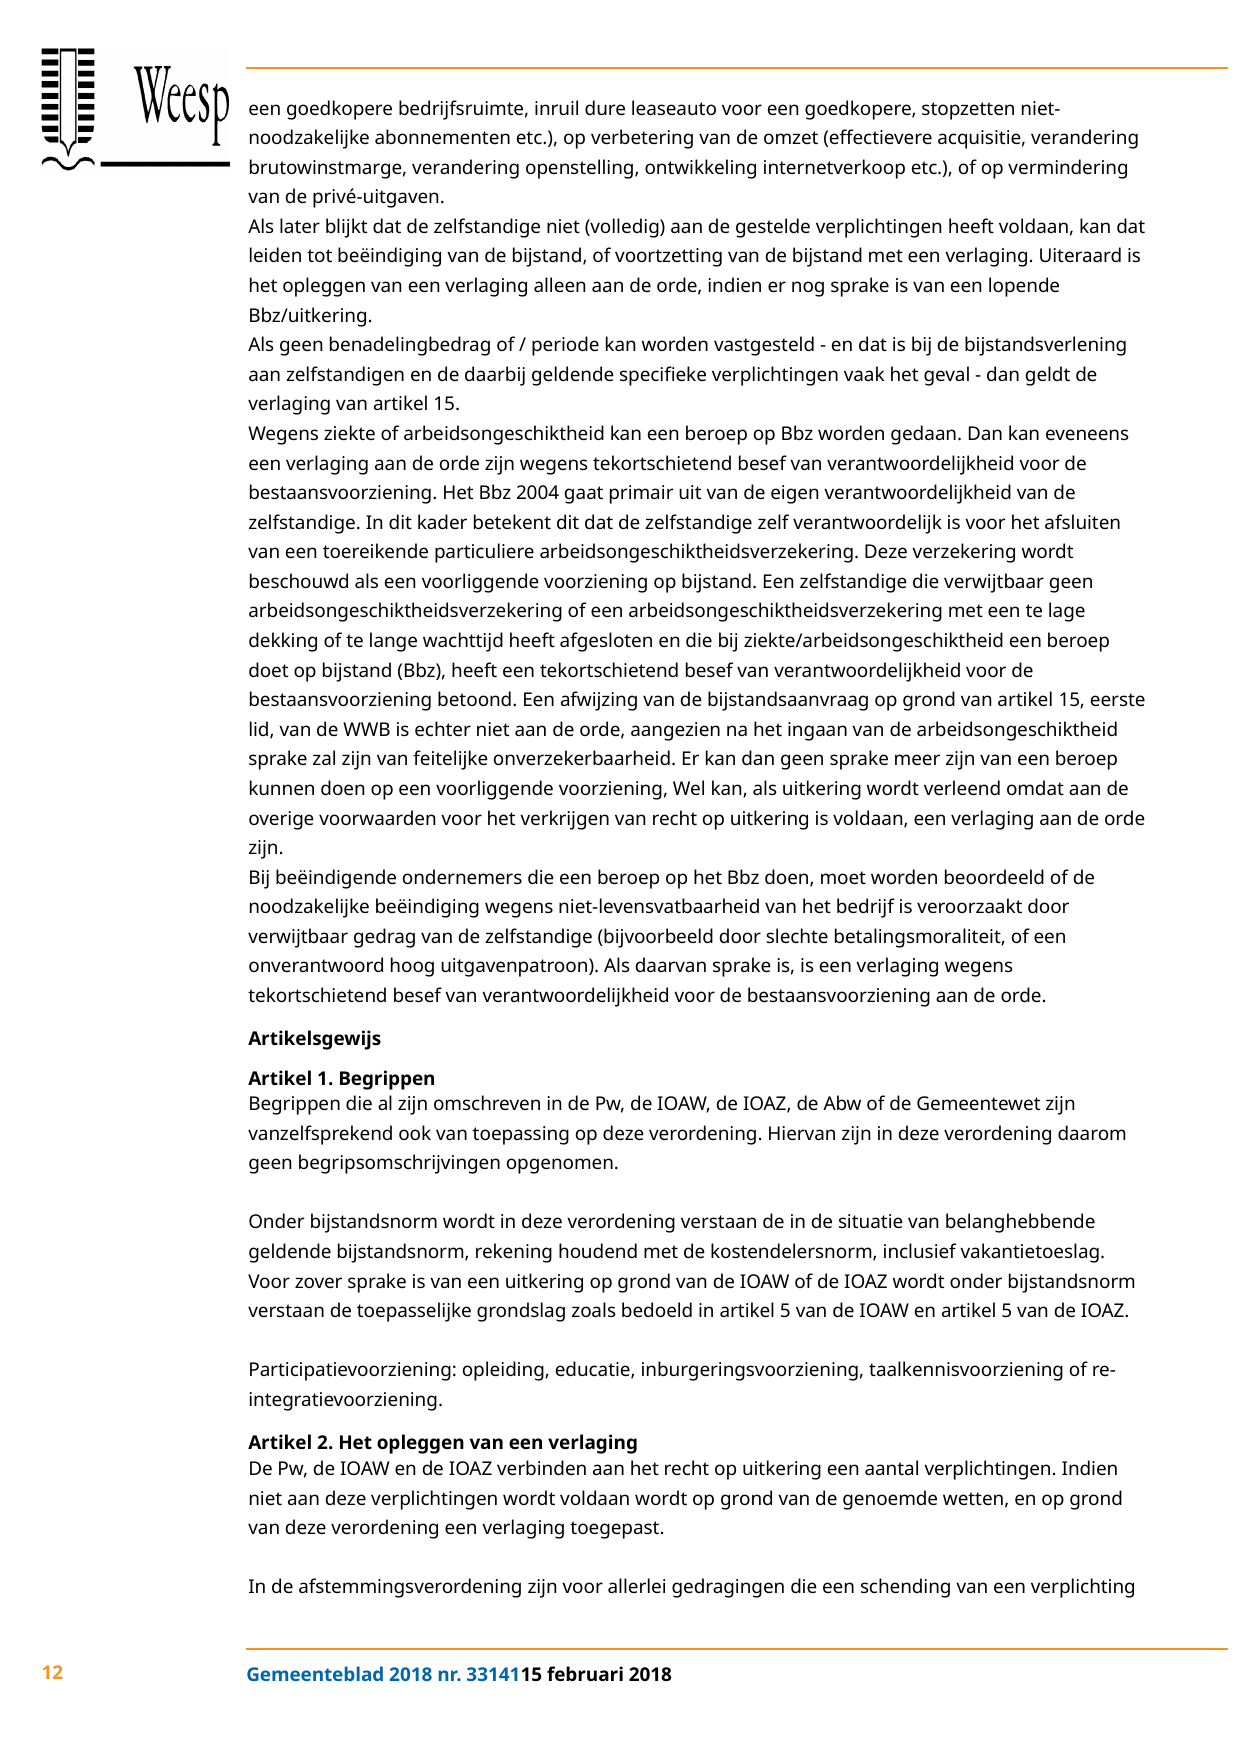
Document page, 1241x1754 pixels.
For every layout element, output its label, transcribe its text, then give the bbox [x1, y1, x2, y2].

text Onder bijstandsnorm wordt in deze verordening verstaan de in de situatie van belanghebbende geldende bijstandsnorm, rekening houdend met de kostendelersnorm, inclusief vakantietoeslag. Voor zover sprake is van een uitkering op grond van de IOAW of de IOAZ wordt onder bijstandsnorm verstaan de toepasselijke grondslag zoals bedoeld in artikel 5 van de IOAW en artikel 5 van de IOAZ. [248, 1209, 1152, 1323]
text In de afstemmingsverordening zijn voor allerlei gedragingen die een schending van een verplichting [248, 1573, 1152, 1599]
text Participatievoorziening: opleiding, educatie, inburgeringsvoorziening, taalkennisvoorziening of re-integratievoorziening. [248, 1357, 1152, 1412]
text Bij beëindigende ondernemers die een beroep op het Bbz doen, moet worden beoordeeld of de noodzakelijke beëindiging wegens niet-levensvatbaarheid van het bedrijf is veroorzaakt door verwijtbaar gedrag van de zelfstandige (bijvoorbeeld door slechte betalingsmoraliteit, of een onverantwoord hoog uitgavenpatroon). Als daarvan sprake is, is een verlaging wegens tekortschietend besef van verantwoordelijkheid voor de bestaansvoorziening aan de orde. [248, 864, 1152, 1008]
picture [41, 47, 231, 172]
text De Pw, de IOAW en de IOAZ verbinden aan het recht op uitkering een aantal verplichtingen. Indien niet aan deze verplichtingen wordt voldaan wordt op grond van de genoemde wetten, en op grond van deze verordening een verlaging toegepast. [248, 1455, 1152, 1540]
text Als later blijkt dat de zelfstandige niet (volledig) aan de gestelde verplichtingen heeft voldaan, kan dat leiden tot beëindiging van de bijstand, of voortzetting van de bijstand met een verlaging. Uiteraard is het opleggen van een verlaging alleen aan de orde, indien er nog sprake is van een lopende Bbz/uitkering. [248, 213, 1152, 328]
text Begrippen die al zijn omschreven in de Pw, de IOAW, de IOAZ, de Abw of de Gemeentewet zijn vanzelfsprekend ook van toepassing op deze verordening. Hiervan zijn in deze verordening daarom geen begripsomschrijvingen opgenomen. [248, 1090, 1152, 1175]
text Artikel 1. Begrippen [248, 1065, 1152, 1090]
text Wegens ziekte of arbeidsongeschiktheid kan een beroep op Bbz worden gedaan. Dan kan eveneens een verlaging aan de orde zijn wegens tekortschietend besef van verantwoordelijkheid voor de bestaansvoorziening. Het Bbz 2004 gaat primair uit van de eigen verantwoordelijkheid van de zelfstandige. In dit kader betekent dit dat de zelfstandige zelf verantwoordelijk is voor het afsluiten van een toereikende particuliere arbeidsongeschiktheidsverzekering. Deze verzekering wordt beschouwd als een voorliggende voorziening op bijstand. Een zelfstandige die verwijtbaar geen arbeidsongeschiktheidsverzekering of een arbeidsongeschiktheidsverzekering met een te lage dekking of te lange wachttijd heeft afgesloten en die bij ziekte/arbeidsongeschiktheid een beroep doet op bijstand (Bbz), heeft een tekortschietend besef van verantwoordelijkheid voor de bestaansvoorziening betoond. Een afwijzing van de bijstandsaanvraag op grond van artikel 15, eerste lid, van de WWB is echter niet aan de orde, aangezien na het ingaan van de arbeidsongeschiktheid sprake zal zijn van feitelijke onverzekerbaarheid. Er kan dan geen sprake meer zijn van een beroep kunnen doen op een voorliggende voorziening, Wel kan, als uitkering wordt verleend omdat aan de overige voorwaarden voor het verkrijgen van recht op uitkering is voldaan, een verlaging aan de orde zijn. [248, 420, 1152, 860]
text Artikelsgewijs [248, 1025, 1152, 1051]
text een goedkopere bedrijfsruimte, inruil dure leaseauto voor een goedkopere, stopzetten niet-noodzakelijke abonnementen etc.), op verbetering van de omzet (effectievere acquisitie, verandering brutowinstmarge, verandering openstelling, ontwikkeling internetverkoop etc.), of op vermindering van de privé-uitgaven. [248, 95, 1152, 209]
text Artikel 2. Het opleggen van een verlaging [248, 1429, 1152, 1455]
text Als geen benadelingbedrag of / periode kan worden vastgesteld - en dat is bij de bijstandsverlening aan zelfstandigen en de daarbij geldende specifieke verplichtingen vaak het geval - dan geldt de verlaging van artikel 15. [248, 331, 1152, 416]
